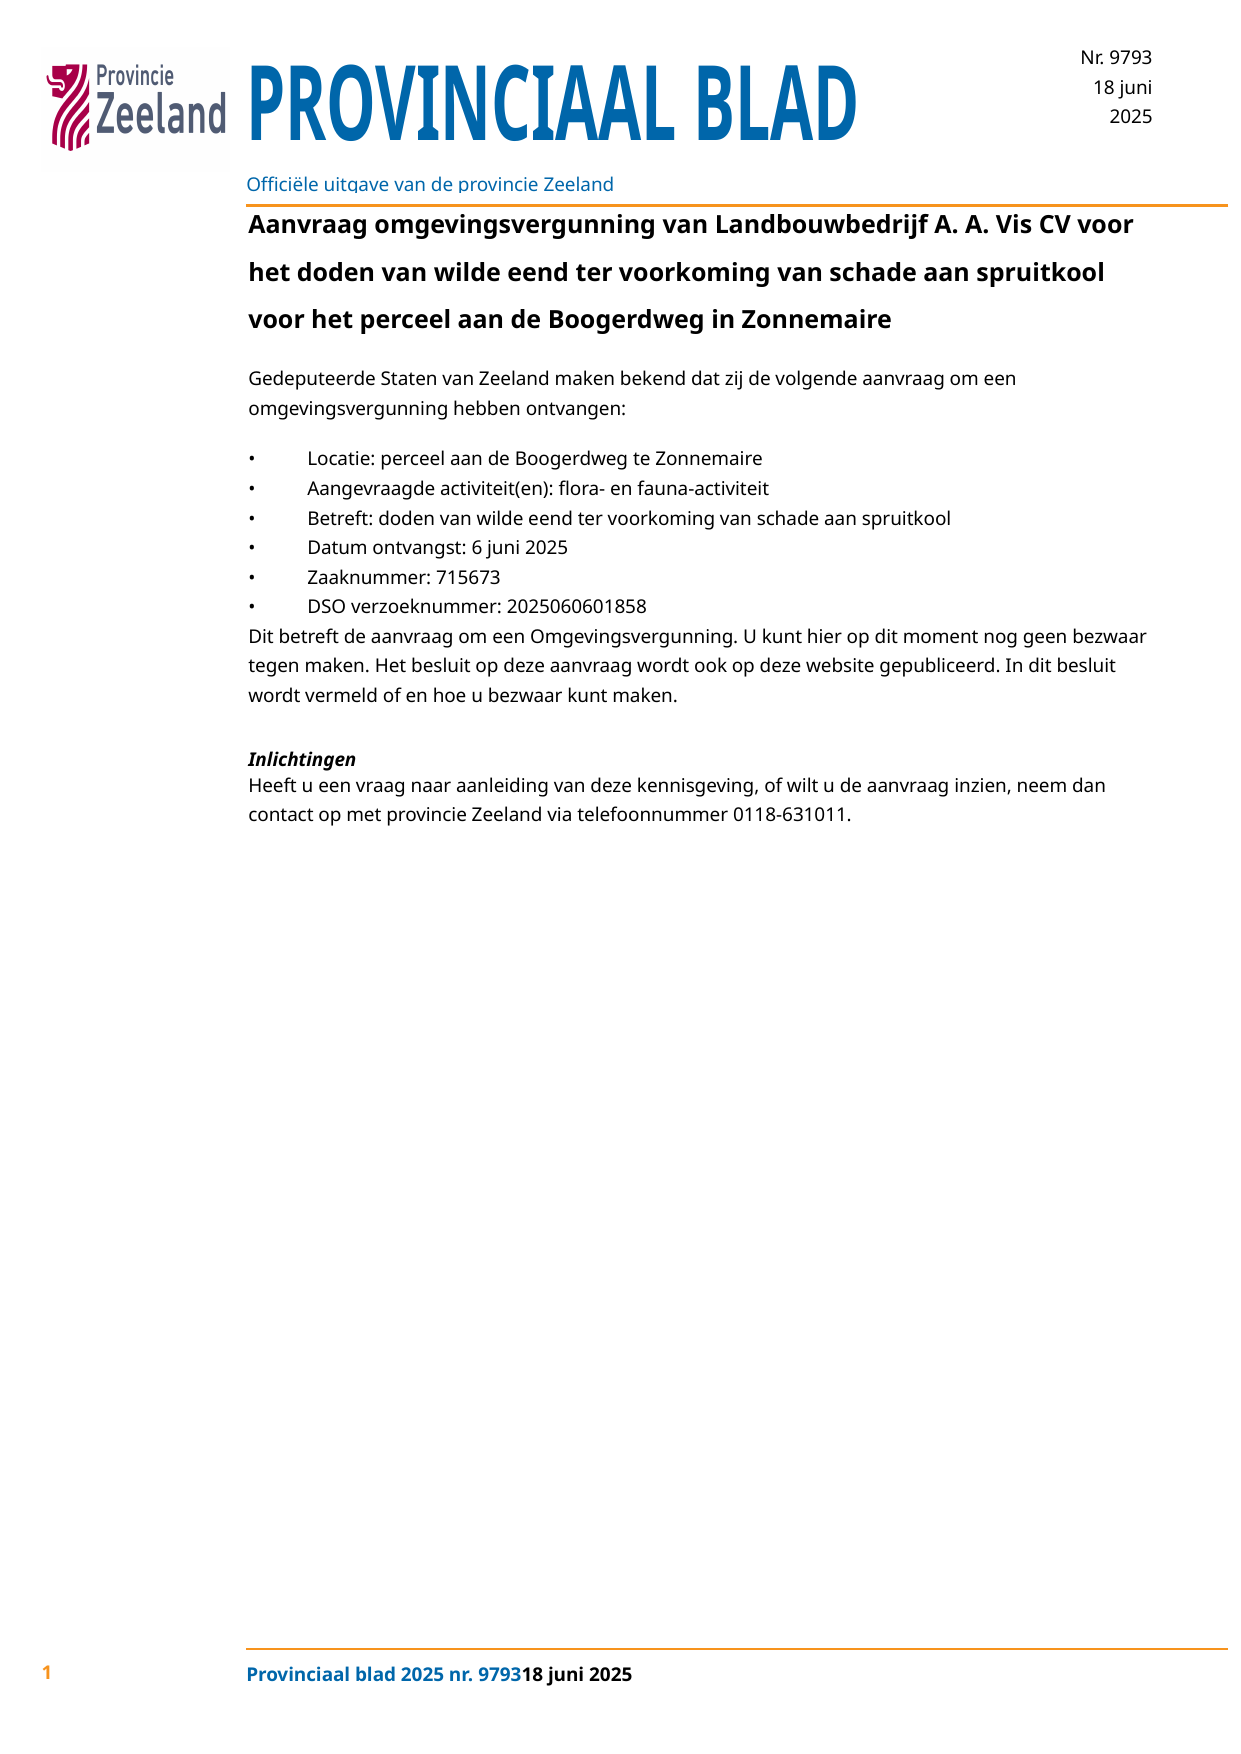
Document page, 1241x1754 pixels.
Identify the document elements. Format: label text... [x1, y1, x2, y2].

text Aanvraag omgevingsvergunning van Landbouwbedrijf A. A. Vis CV voor het doden van wilde eend ter voorkoming van schade aan spruitkool voor het perceel aan de Boogerdweg in Zonnemaire [248, 207, 1152, 336]
text Dit betreft de aanvraag om een Omgevingsvergunning. U kunt hier op dit moment nog geen bezwaar tegen maken. Het besluit op deze aanvraag wordt ook op deze website gepubliceerd. In dit besluit wordt vermeld of en hoe u bezwaar kunt maken. [248, 623, 1152, 708]
list Datum ontvangst: 6 juni 2025 [248, 534, 1152, 560]
list Locatie: perceel aan de Boogerdweg te Zonnemaire [248, 446, 1152, 471]
list Zaaknummer: 715673 [248, 564, 1152, 589]
list Betreft: doden van wilde eend ter voorkoming van schade aan spruitkool [248, 505, 1152, 530]
picture [41, 47, 231, 172]
text Inlichtingen [248, 746, 1152, 772]
text Heeft u een vraag naar aanleiding van deze kennisgeving, of wilt u de aanvraag inzien, neem dan contact op met provincie Zeeland via telefoonnummer 0118-631011. [248, 772, 1152, 827]
list Aangevraagde activiteit(en): flora- en fauna-activiteit [248, 475, 1152, 501]
text Gedeputeerde Staten van Zeeland maken bekend dat zij de volgende aanvraag om een omgevingsvergunning hebben ontvangen: [248, 366, 1152, 421]
list DSO verzoeknummer: 2025060601858 [248, 593, 1152, 619]
